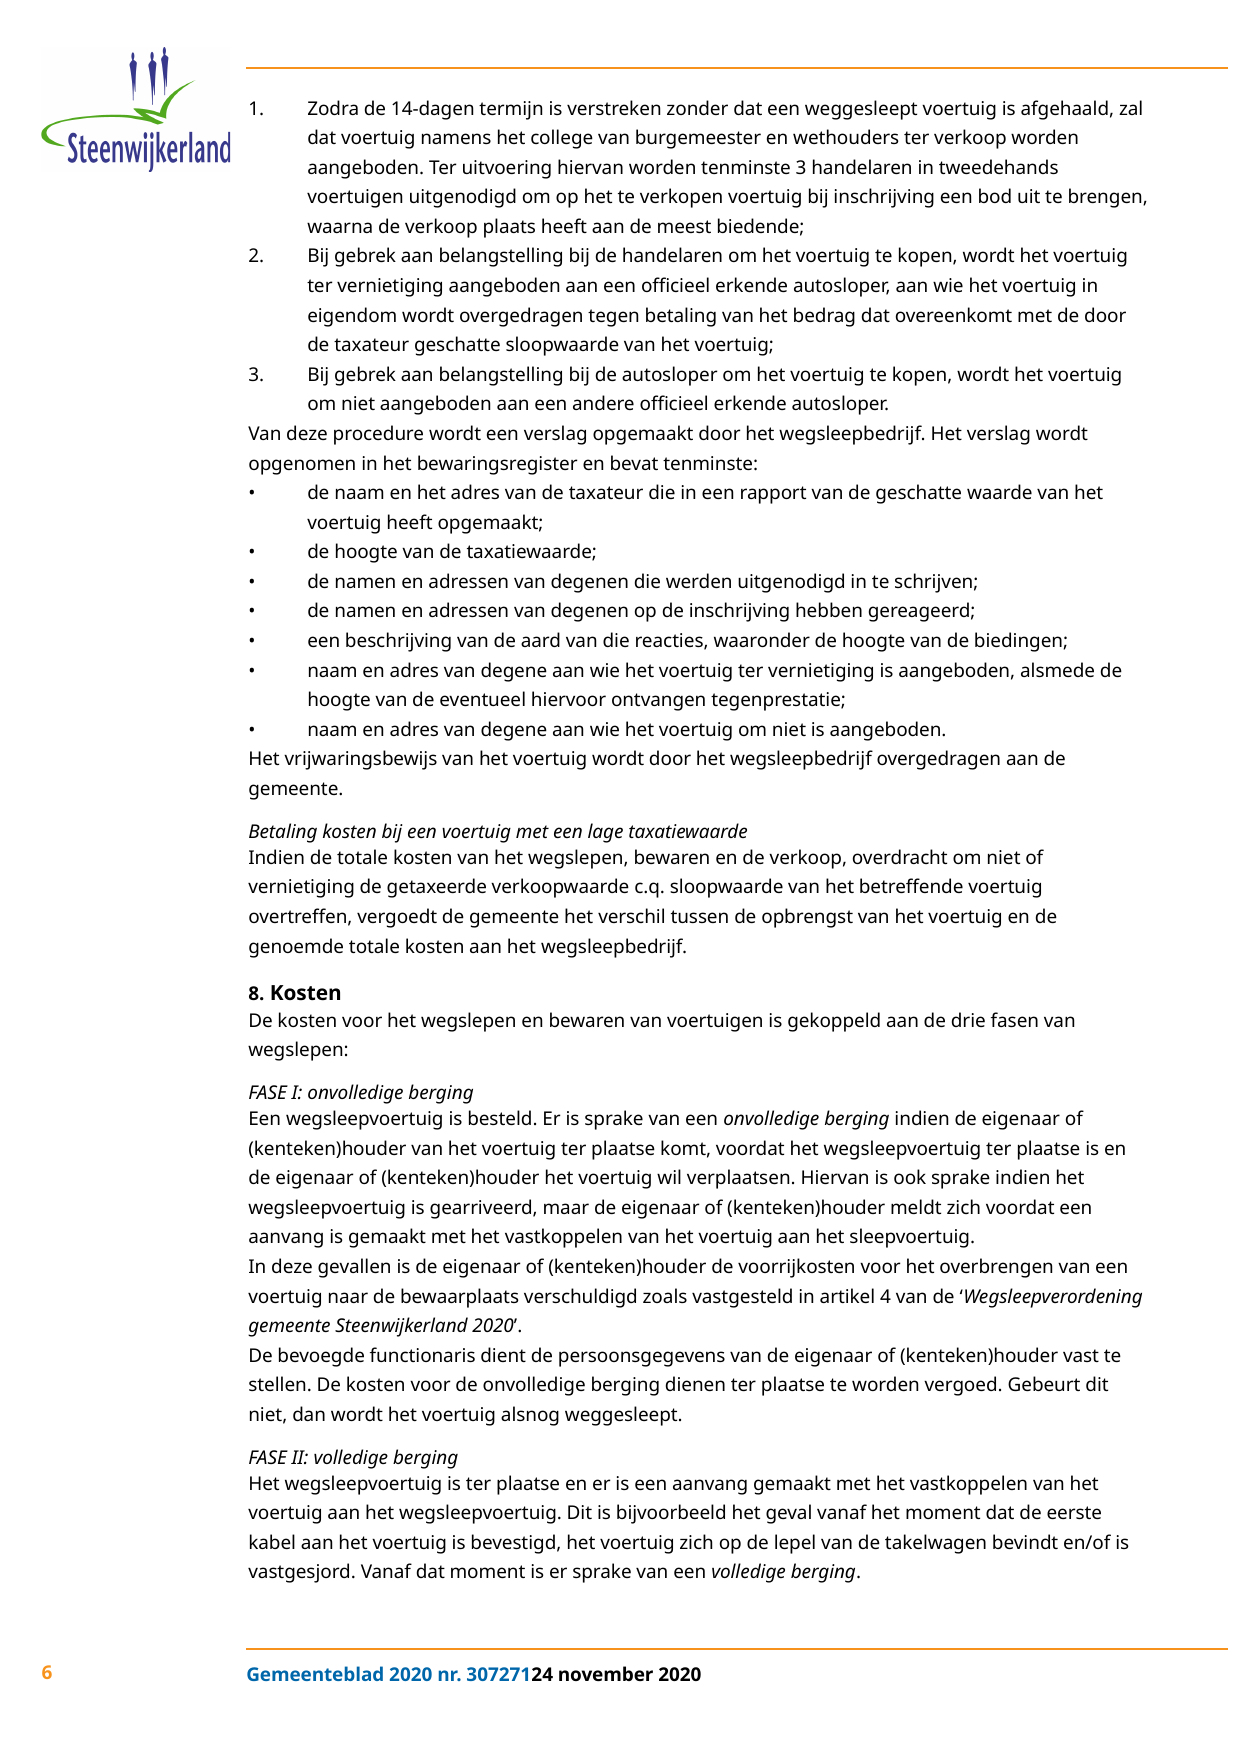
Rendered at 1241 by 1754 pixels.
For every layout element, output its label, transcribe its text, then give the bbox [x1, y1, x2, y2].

list een beschrijving van de aard van die reacties, waaronder de hoogte van de biedingen; [248, 627, 1152, 653]
list de naam en het adres van de taxateur die in een rapport van de geschatte waarde van het voertuig heeft opgemaakt; [248, 479, 1152, 535]
list Zodra de 14-dagen termijn is verstreken zonder dat een weggesleept voertuig is afgehaald, zal dat voertuig namens het college van burgemeester en wethouders ter verkoop worden aangeboden. Ter uitvoering hiervan worden tenminste 3 handelaren in tweedehands voertuigen uitgenodigd om op het te verkopen voertuig bij inschrijving een bod uit te brengen, waarna de verkoop plaats heeft aan de meest biedende; [248, 95, 1152, 239]
text De bevoegde functionaris dient de persoonsgegevens van de eigenaar of (kenteken)houder vast te stellen. De kosten voor de onvolledige berging dienen ter plaatse te worden vergoed. Gebeurt dit niet, dan wordt het voertuig alsnog weggesleept. [248, 1342, 1152, 1427]
list naam en adres van degene aan wie het voertuig om niet is aangeboden. [248, 716, 1152, 742]
text FASE II: volledige berging [248, 1444, 1152, 1470]
list Bij gebrek aan belangstelling bij de handelaren om het voertuig te kopen, wordt het voertuig ter vernietiging aangeboden aan een officieel erkende autosloper, aan wie het voertuig in eigendom wordt overgedragen tegen betaling van het bedrag dat overeenkomt met de door de taxateur geschatte sloopwaarde van het voertuig; [248, 243, 1152, 357]
picture [41, 47, 231, 172]
text 8. Kosten [248, 978, 1152, 1007]
text Van deze procedure wordt een verslag opgemaakt door het wegsleepbedrijf. Het verslag wordt opgenomen in het bewaringsregister en bevat tenminste: [248, 420, 1152, 476]
list de hoogte van de taxatiewaarde; [248, 538, 1152, 564]
text Betaling kosten bij een voertuig met een lage taxatiewaarde [248, 818, 1152, 844]
list de namen en adressen van degenen die werden uitgenodigd in te schrijven; [248, 568, 1152, 594]
list naam en adres van degene aan wie het voertuig ter vernietiging is aangeboden, alsmede de hoogte van de eventueel hiervoor ontvangen tegenprestatie; [248, 657, 1152, 712]
text Indien de totale kosten van het wegslepen, bewaren en de verkoop, overdracht om niet of vernietiging de getaxeerde verkoopwaarde c.q. sloopwaarde van het betreffende voertuig overtreffen, vergoedt de gemeente het verschil tussen de opbrengst van het voertuig en de genoemde totale kosten aan het wegsleepbedrijf. [248, 844, 1152, 958]
text Een wegsleepvoertuig is besteld. Er is sprake van een onvolledige berging indien de eigenaar of (kenteken)houder van het voertuig ter plaatse komt, voordat het wegsleepvoertuig ter plaatse is en de eigenaar of (kenteken)houder het voertuig wil verplaatsen. Hiervan is ook sprake indien het wegsleepvoertuig is gearriveerd, maar de eigenaar of (kenteken)houder meldt zich voordat een aanvang is gemaakt met het vastkoppelen van het voertuig aan het sleepvoertuig. [248, 1105, 1152, 1249]
text FASE I: onvolledige berging [248, 1079, 1152, 1105]
text De kosten voor het wegslepen en bewaren van voertuigen is gekoppeld aan de drie fasen van wegslepen: [248, 1007, 1152, 1062]
list Bij gebrek aan belangstelling bij de autosloper om het voertuig te kopen, wordt het voertuig om niet aangeboden aan een andere officieel erkende autosloper. [248, 361, 1152, 416]
text In deze gevallen is de eigenaar of (kenteken)houder de voorrijkosten voor het overbrengen van een voertuig naar de bewaarplaats verschuldigd zoals vastgesteld in artikel 4 van de ‘Wegsleepverordening gemeente Steenwijkerland 2020’. [248, 1253, 1152, 1338]
text Het wegsleepvoertuig is ter plaatse en er is een aanvang gemaakt met het vastkoppelen van het voertuig aan het wegsleepvoertuig. Dit is bijvoorbeeld het geval vanaf het moment dat de eerste kabel aan het voertuig is bevestigd, het voertuig zich op de lepel van de takelwagen bevindt en/of is vastgesjord. Vanaf dat moment is er sprake van een volledige berging. [248, 1470, 1152, 1584]
list de namen en adressen van degenen op de inschrijving hebben gereageerd; [248, 598, 1152, 623]
text Het vrijwaringsbewijs van het voertuig wordt door het wegsleepbedrijf overgedragen aan de gemeente. [248, 746, 1152, 801]
